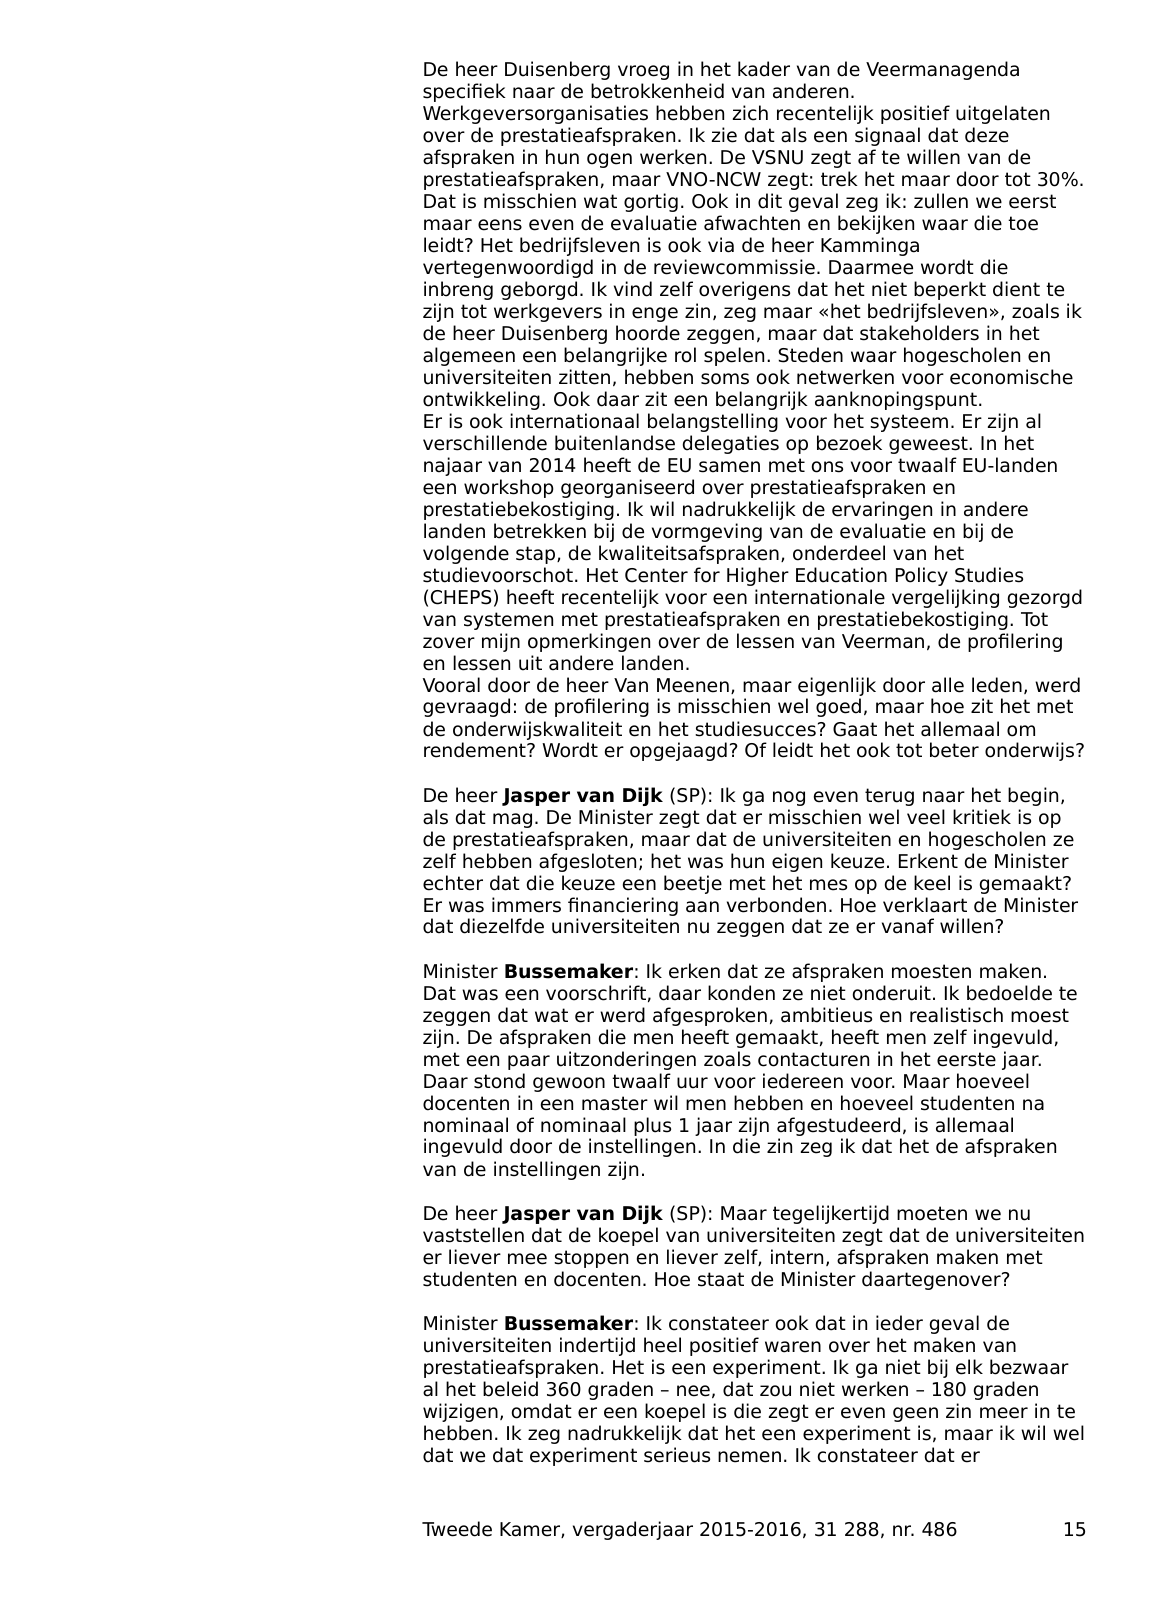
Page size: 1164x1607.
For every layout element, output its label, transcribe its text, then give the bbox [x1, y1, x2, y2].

text De heer Duisenberg vroeg in het kader van de Veermanagenda specifiek naar de betrokkenheid van anderen. Werkgeversorganisaties hebben zich recentelijk positief uitgelaten over de prestatieafspraken. Ik zie dat als een signaal dat deze afspraken in hun ogen werken. De VSNU zegt af te willen van de prestatieafspraken, maar VNO-NCW zegt: trek het maar door tot 30%. Dat is misschien wat gortig. Ook in dit geval zeg ik: zullen we eerst maar eens even de evaluatie afwachten en bekijken waar die toe leidt? Het bedrijfsleven is ook via de heer Kamminga vertegenwoordigd in de reviewcommissie. Daarmee wordt die inbreng geborgd. Ik vind zelf overigens dat het niet beperkt dient te zijn tot werkgevers in enge zin, zeg maar «het bedrijfsleven», zoals ik de heer Duisenberg hoorde zeggen, maar dat stakeholders in het algemeen een belangrijke rol spelen. Steden waar hogescholen en universiteiten zitten, hebben soms ook netwerken voor economische ontwikkeling. Ook daar zit een belangrijk aanknopingspunt. [422, 59, 1087, 411]
text Vooral door de heer Van Meenen, maar eigenlijk door alle leden, werd gevraagd: de profilering is misschien wel goed, maar hoe zit het met de onderwijskwaliteit en het studiesucces? Gaat het allemaal om rendement? Wordt er opgejaagd? Of leidt het ook tot beter onderwijs? [422, 674, 1087, 762]
text Minister Bussemaker: Ik constateer ook dat in ieder geval de universiteiten indertijd heel positief waren over het maken van prestatieafspraken. Het is een experiment. Ik ga niet bij elk bezwaar al het beleid 360 graden – nee, dat zou niet werken – 180 graden wijzigen, omdat er een koepel is die zegt er even geen zin meer in te hebben. Ik zeg nadrukkelijk dat het een experiment is, maar ik wil wel dat we dat experiment serieus nemen. Ik constateer dat er [422, 1313, 1087, 1467]
text De heer Jasper van Dijk (SP): Maar tegelijkertijd moeten we nu vaststellen dat de koepel van universiteiten zegt dat de universiteiten er liever mee stoppen en liever zelf, intern, afspraken maken met studenten en docenten. Hoe staat de Minister daartegenover? [422, 1203, 1087, 1291]
text Minister Bussemaker: Ik erken dat ze afspraken moesten maken. Dat was een voorschrift, daar konden ze niet onderuit. Ik bedoelde te zeggen dat wat er werd afgesproken, ambitieus en realistisch moest zijn. De afspraken die men heeft gemaakt, heeft men zelf ingevuld, met een paar uitzonderingen zoals contacturen in het eerste jaar. Daar stond gewoon twaalf uur voor iedereen voor. Maar hoeveel docenten in een master wil men hebben en hoeveel studenten na nominaal of nominaal plus 1 jaar zijn afgestudeerd, is allemaal ingevuld door de instellingen. In die zin zeg ik dat het de afspraken van de instellingen zijn. [422, 961, 1087, 1180]
text Er is ook internationaal belangstelling voor het systeem. Er zijn al verschillende buitenlandse delegaties op bezoek geweest. In het najaar van 2014 heeft de EU samen met ons voor twaalf EU-landen een workshop georganiseerd over prestatieafspraken en prestatiebekostiging. Ik wil nadrukkelijk de ervaringen in andere landen betrekken bij de vormgeving van de evaluatie en bij de volgende stap, de kwaliteitsafspraken, onderdeel van het studievoorschot. Het Center for Higher Education Policy Studies (CHEPS) heeft recentelijk voor een internationale vergelijking gezorgd van systemen met prestatieafspraken en prestatiebekostiging. Tot zover mijn opmerkingen over de lessen van Veerman, de profilering en lessen uit andere landen. [422, 411, 1087, 674]
text De heer Jasper van Dijk (SP): Ik ga nog even terug naar het begin, als dat mag. De Minister zegt dat er misschien wel veel kritiek is op de prestatieafspraken, maar dat de universiteiten en hogescholen ze zelf hebben afgesloten; het was hun eigen keuze. Erkent de Minister echter dat die keuze een beetje met het mes op de keel is gemaakt? Er was immers financiering aan verbonden. Hoe verklaart de Minister dat diezelfde universiteiten nu zeggen dat ze er vanaf willen? [422, 784, 1087, 938]
